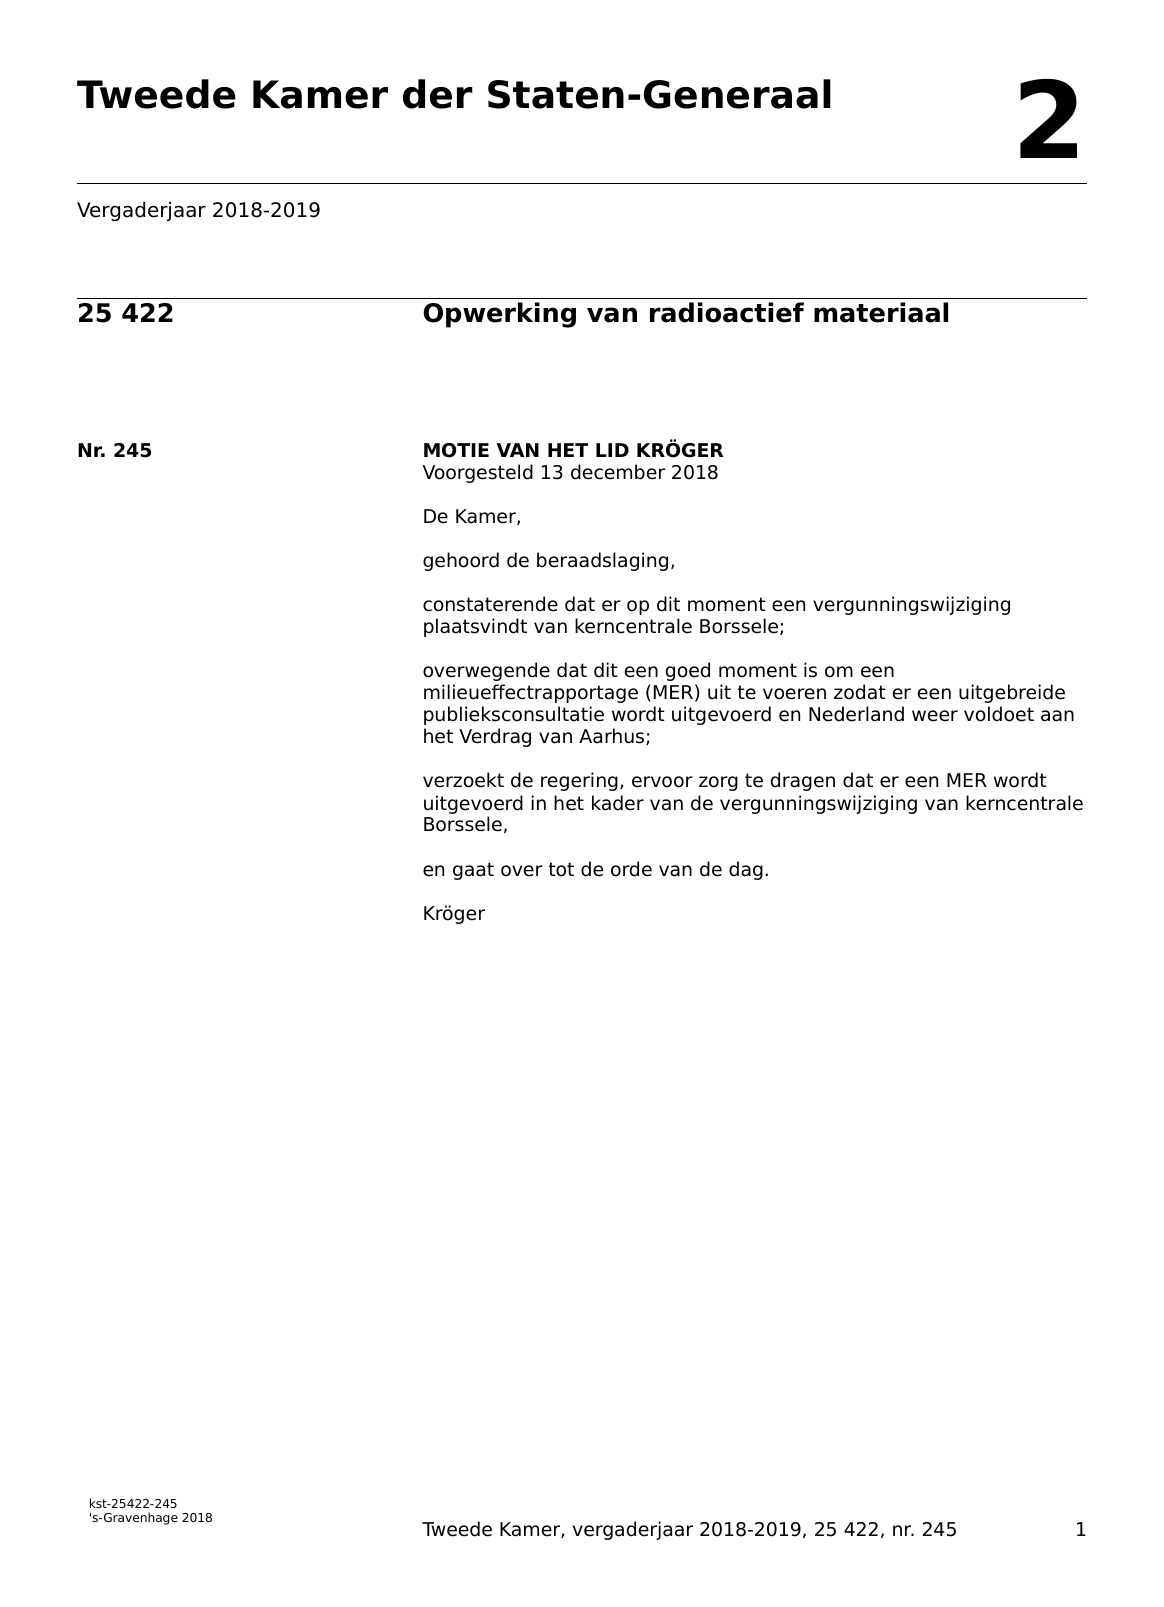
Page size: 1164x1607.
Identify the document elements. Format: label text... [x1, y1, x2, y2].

text gehoord de beraadslaging, [422, 550, 1087, 572]
subtitle 25 422 Opwerking van radioactief materiaal [77, 299, 1087, 329]
text en gaat over tot de orde van de dag. [422, 858, 1087, 881]
text 's-Gravenhage 2018 [88, 1511, 323, 1525]
table_header 2 [886, 59, 1087, 183]
subtitle Nr. 245 MOTIE VAN HET LID KRÖGER [77, 440, 1087, 462]
text kst-25422-245 [88, 1497, 323, 1511]
table_cell Vergaderjaar 2018-2019 [77, 184, 1087, 298]
text Kröger [422, 903, 1087, 925]
text constaterende dat er op dit moment een vergunningswijziging plaatsvindt van kerncentrale Borssele; [422, 594, 1087, 638]
text overwegende dat dit een goed moment is om een milieueffectrapportage (MER) uit te voeren zodat er een uitgebreide publieksconsultatie wordt uitgevoerd en Nederland weer voldoet aan het Verdrag van Aarhus; [422, 660, 1087, 748]
text De Kamer, [422, 506, 1087, 528]
text Voorgesteld 13 december 2018 [422, 462, 1087, 484]
table_header Tweede Kamer der Staten-Generaal [77, 59, 886, 183]
text verzoekt de regering, ervoor zorg te dragen dat er een MER wordt uitgevoerd in het kader van de vergunningswijziging van kerncentrale Borssele, [422, 770, 1087, 836]
